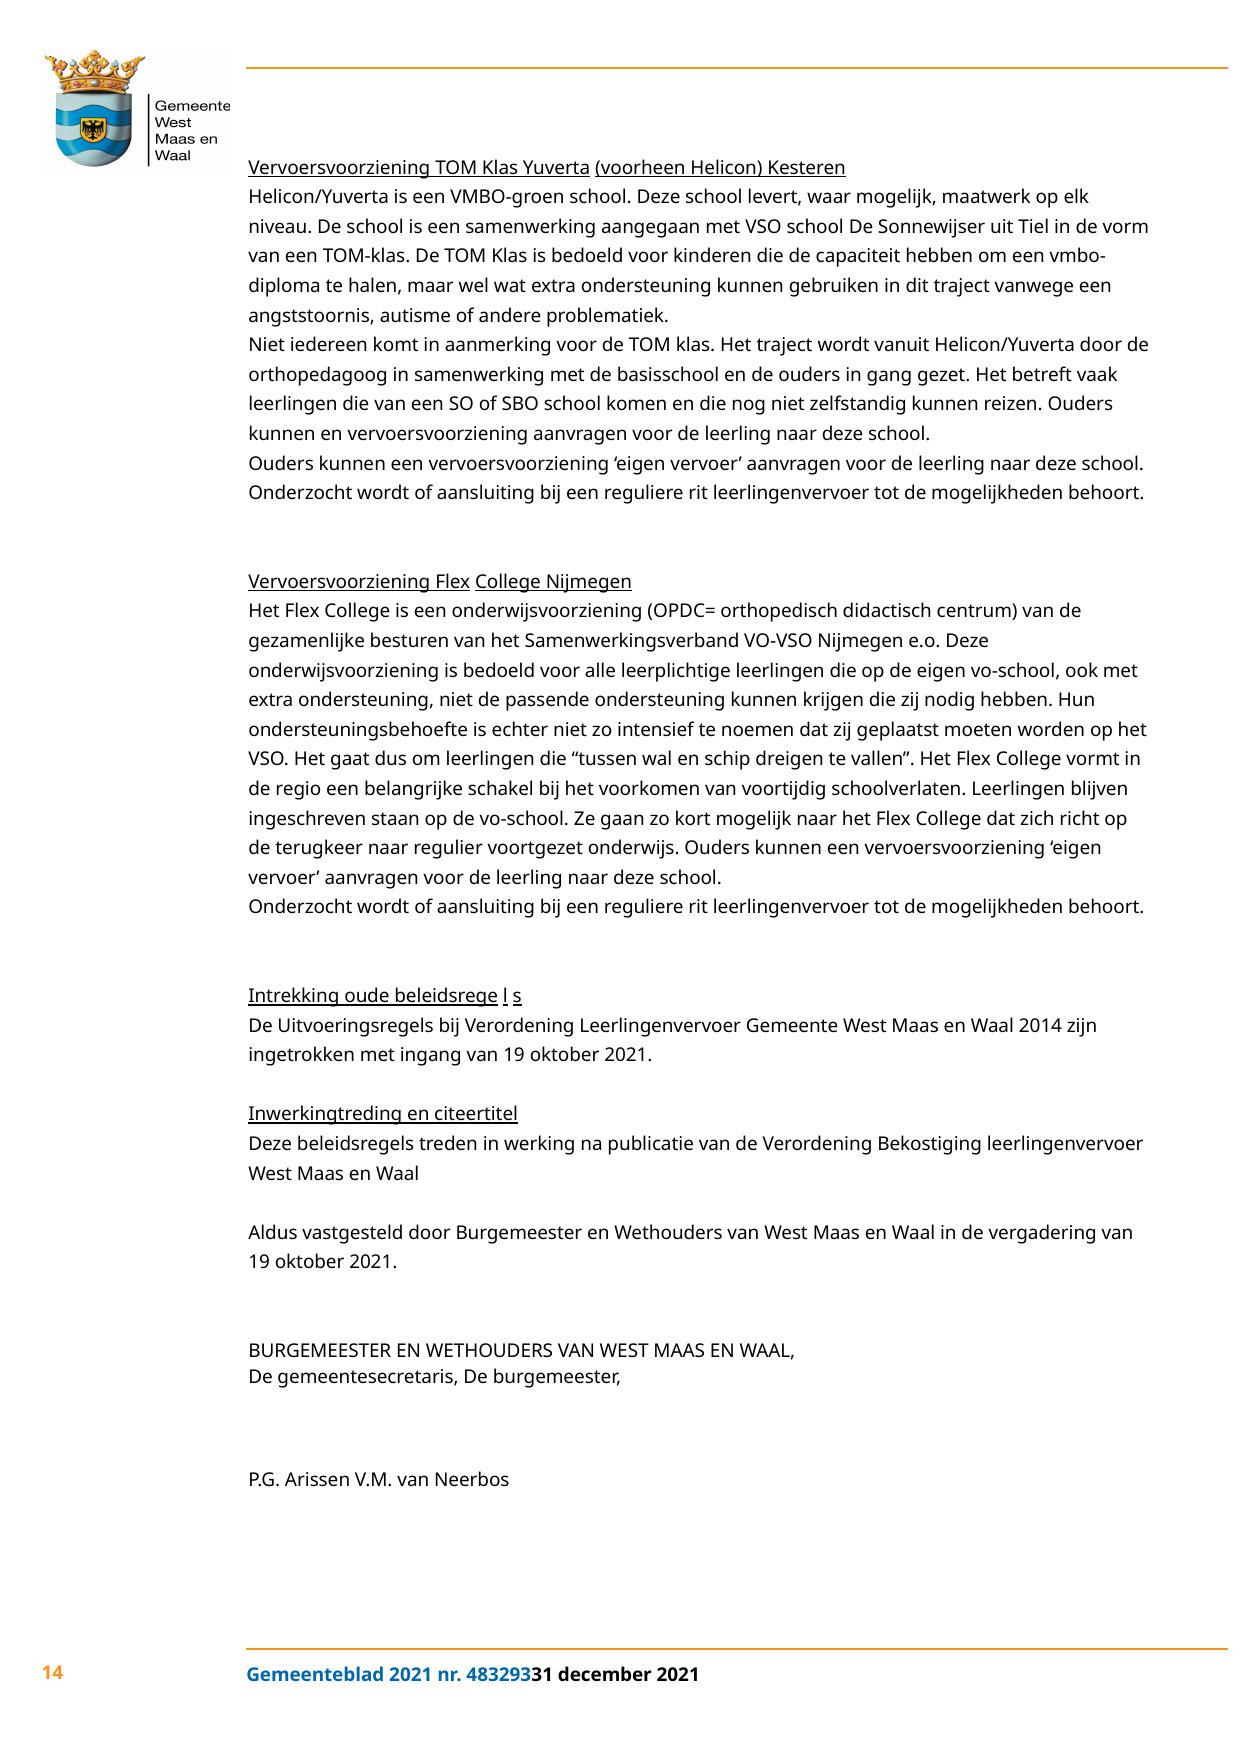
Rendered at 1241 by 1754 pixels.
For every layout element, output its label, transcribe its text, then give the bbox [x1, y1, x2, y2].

text Helicon/Yuverta is een VMBO-groen school. Deze school levert, waar mogelijk, maatwerk op elk niveau. De school is een samenwerking aangegaan met VSO school De Sonnewijser uit Tiel in de vorm van een TOM-klas. De TOM Klas is bedoeld voor kinderen die de capaciteit hebben om een vmbo-diploma te halen, maar wel wat extra ondersteuning kunnen gebruiken in dit traject vanwege een angststoornis, autisme of andere problematiek. [248, 183, 1152, 328]
text De gemeentesecretaris, De burgemeester, [248, 1363, 1152, 1389]
text BURGEMEESTER EN WETHOUDERS VAN WEST MAAS EN WAAL, [248, 1337, 1152, 1363]
text Onderzocht wordt of aansluiting bij een reguliere rit leerlingenvervoer tot de mogelijkheden behoort. [248, 479, 1152, 505]
text De Uitvoeringsregels bij Verordening Leerlingenvervoer Gemeente West Maas en Waal 2014 zijn ingetrokken met ingang van 19 oktober 2021. [248, 1012, 1152, 1067]
text Aldus vastgesteld door Burgemeester en Wethouders van West Maas en Waal in de vergadering van 19 oktober 2021. [248, 1219, 1152, 1274]
text P.G. Arissen V.M. van Neerbos [248, 1466, 1152, 1492]
text Onderzocht wordt of aansluiting bij een reguliere rit leerlingenvervoer tot de mogelijkheden behoort. [248, 893, 1152, 919]
text Vervoersvoorziening TOM Klas Yuverta (voorheen Helicon) Kesteren [248, 154, 1152, 180]
text Inwerkingtreding en citeertitel [248, 1101, 1152, 1126]
text Deze beleidsregels treden in werking na publicatie van de Verordening Bekostiging leerlingenvervoer West Maas en Waal [248, 1130, 1152, 1186]
text Niet iedereen komt in aanmerking voor de TOM klas. Het traject wordt vanuit Helicon/Yuverta door de orthopedagoog in samenwerking met de basisschool en de ouders in gang gezet. Het betreft vaak leerlingen die van een SO of SBO school komen en die nog niet zelfstandig kunnen reizen. Ouders kunnen en vervoersvoorziening aanvragen voor de leerling naar deze school. [248, 331, 1152, 446]
text Intrekking oude beleidsrege l s [248, 982, 1152, 1008]
picture [41, 47, 231, 172]
text Ouders kunnen een vervoersvoorziening ‘eigen vervoer’ aanvragen voor de leerling naar deze school. [248, 450, 1152, 476]
text Het Flex College is een onderwijsvoorziening (OPDC= orthopedisch didactisch centrum) van de gezamenlijke besturen van het Samenwerkingsverband VO-VSO Nijmegen e.o. Deze onderwijsvoorziening is bedoeld voor alle leerplichtige leerlingen die op de eigen vo-school, ook met extra ondersteuning, niet de passende ondersteuning kunnen krijgen die zij nodig hebben. Hun ondersteuningsbehoefte is echter niet zo intensief te noemen dat zij geplaatst moeten worden op het VSO. Het gaat dus om leerlingen die “tussen wal en schip dreigen te vallen”. Het Flex College vormt in de regio een belangrijke schakel bij het voorkomen van voortijdig schoolverlaten. Leerlingen blijven ingeschreven staan op de vo-school. Ze gaan zo kort mogelijk naar het Flex College dat zich richt op de terugkeer naar regulier voortgezet onderwijs. Ouders kunnen een vervoersvoorziening ‘eigen vervoer’ aanvragen voor de leerling naar deze school. [248, 598, 1152, 890]
text Vervoersvoorziening Flex College Nijmegen [248, 568, 1152, 594]
